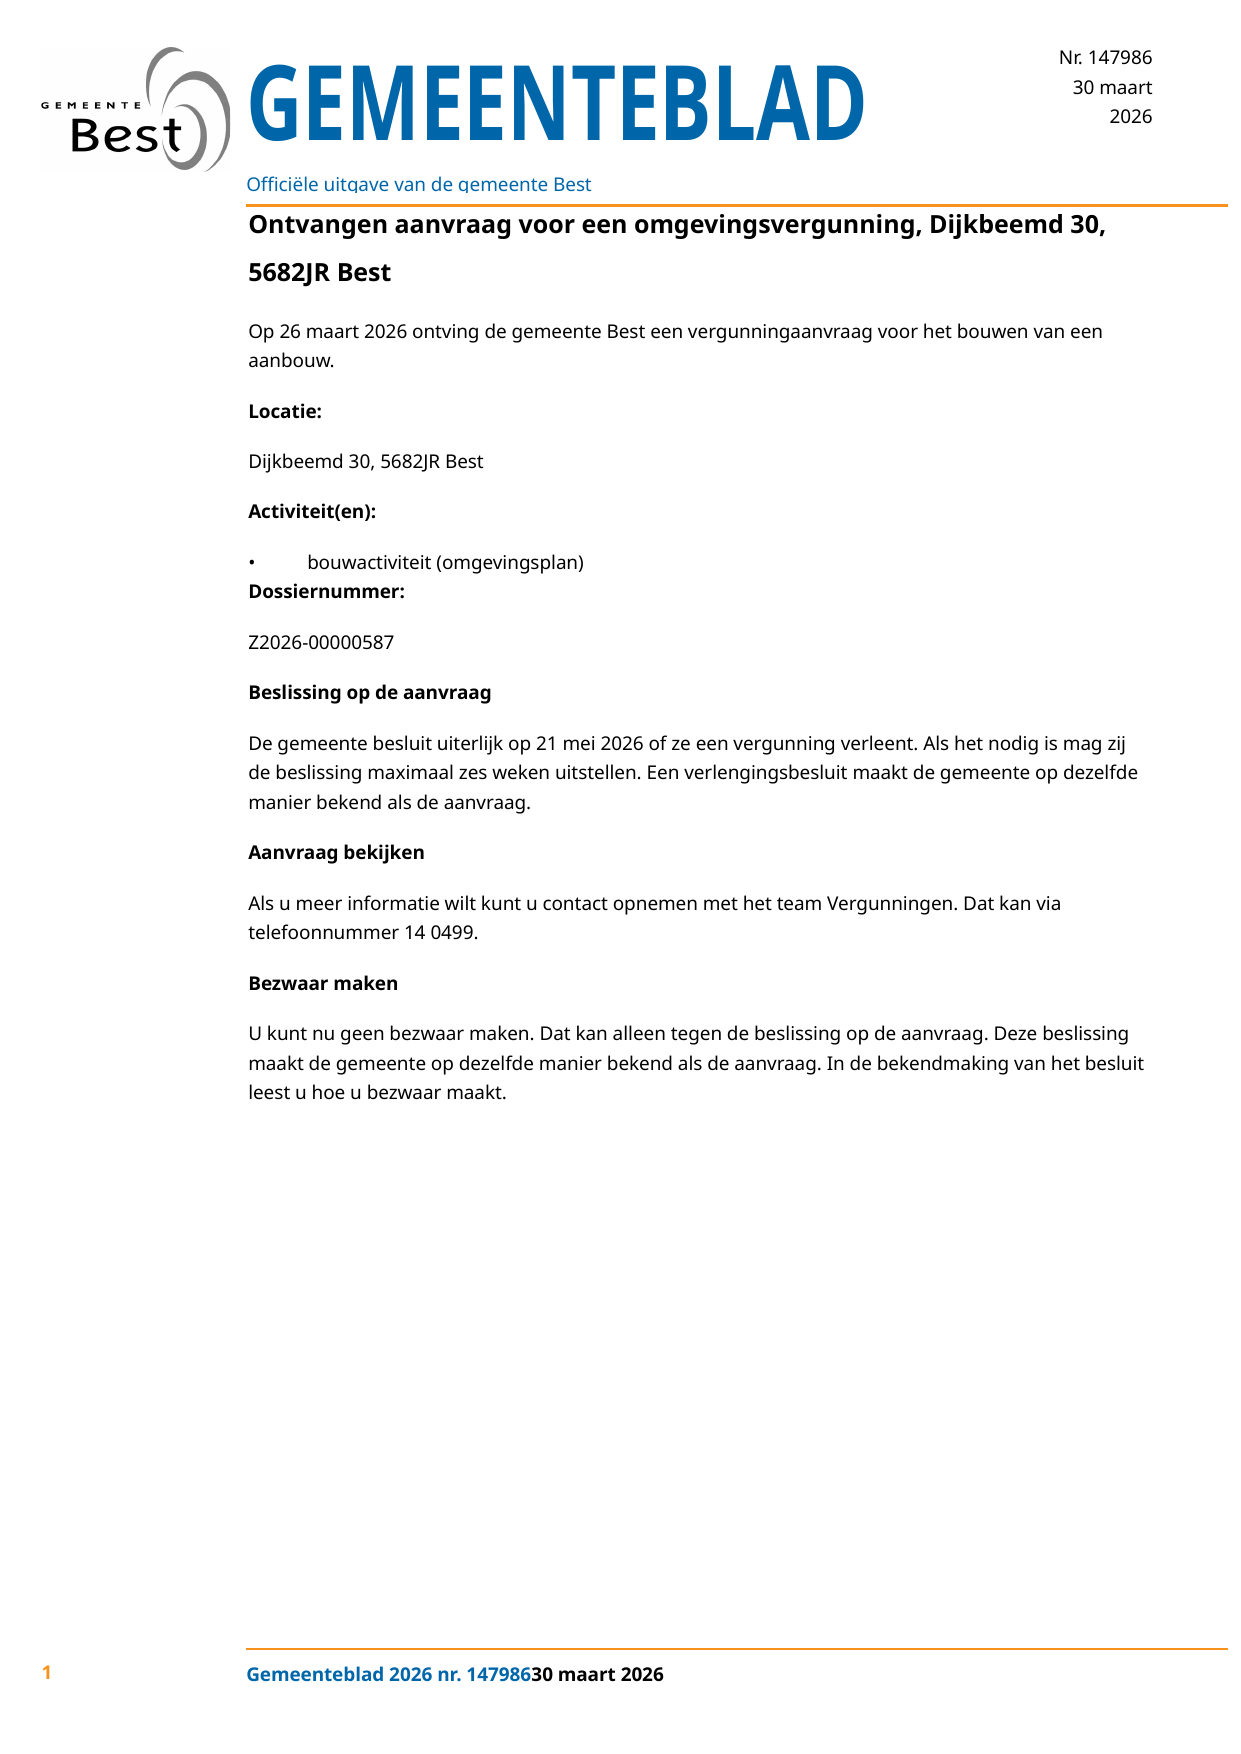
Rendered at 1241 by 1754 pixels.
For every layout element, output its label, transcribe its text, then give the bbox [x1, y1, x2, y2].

text Dossiernummer: [248, 579, 1152, 604]
text Als u meer informatie wilt kunt u contact opnemen met het team Vergunningen. Dat kan via telefoonnummer 14 0499. [248, 890, 1152, 945]
text Locatie: [248, 398, 1152, 424]
picture [41, 47, 231, 172]
text De gemeente besluit uiterlijk op 21 mei 2026 of ze een vergunning verleent. Als het nodig is mag zij de beslissing maximaal zes weken uitstellen. Een verlengingsbesluit maakt de gemeente op dezelfde manier bekend als de aanvraag. [248, 730, 1152, 815]
text Dijkbeemd 30, 5682JR Best [248, 448, 1152, 474]
text Ontvangen aanvraag voor een omgevingsvergunning, Dijkbeemd 30, 5682JR Best [248, 207, 1152, 288]
text Beslissing op de aanvraag [248, 679, 1152, 705]
text Aanvraag bekijken [248, 839, 1152, 865]
text Activiteit(en): [248, 499, 1152, 524]
text Bezwaar maken [248, 970, 1152, 996]
list bouwactiviteit (omgevingsplan) [248, 549, 1152, 575]
text Op 26 maart 2026 ontving de gemeente Best een vergunningaanvraag voor het bouwen van een aanbouw. [248, 318, 1152, 373]
text Z2026-00000587 [248, 629, 1152, 655]
text U kunt nu geen bezwaar maken. Dat kan alleen tegen de beslissing op de aanvraag. Deze beslissing maakt de gemeente op dezelfde manier bekend als de aanvraag. In de bekendmaking van het besluit leest u hoe u bezwaar maakt. [248, 1020, 1152, 1105]
